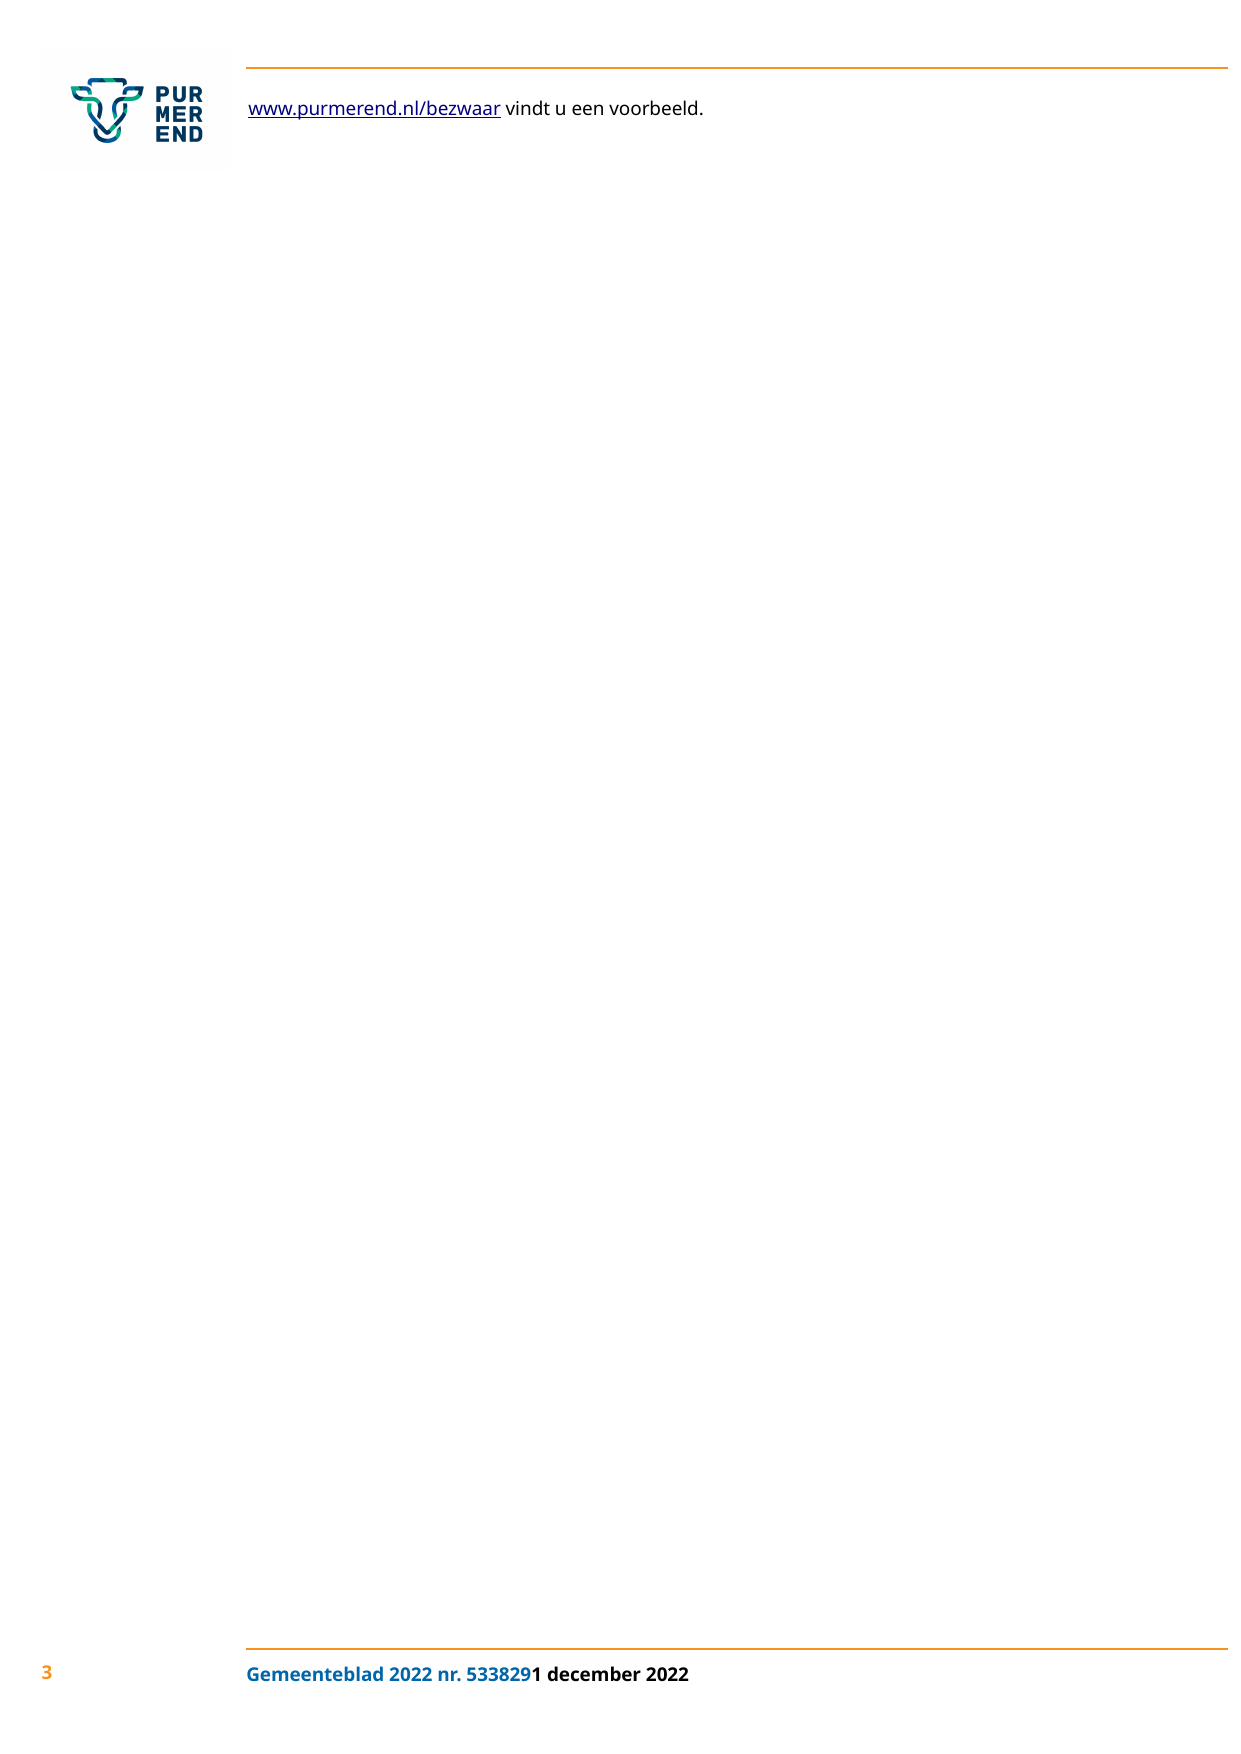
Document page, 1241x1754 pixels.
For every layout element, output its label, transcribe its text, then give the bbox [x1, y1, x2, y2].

text www.purmerend.nl/bezwaar vindt u een voorbeeld. [248, 95, 1152, 121]
picture [41, 47, 231, 172]
